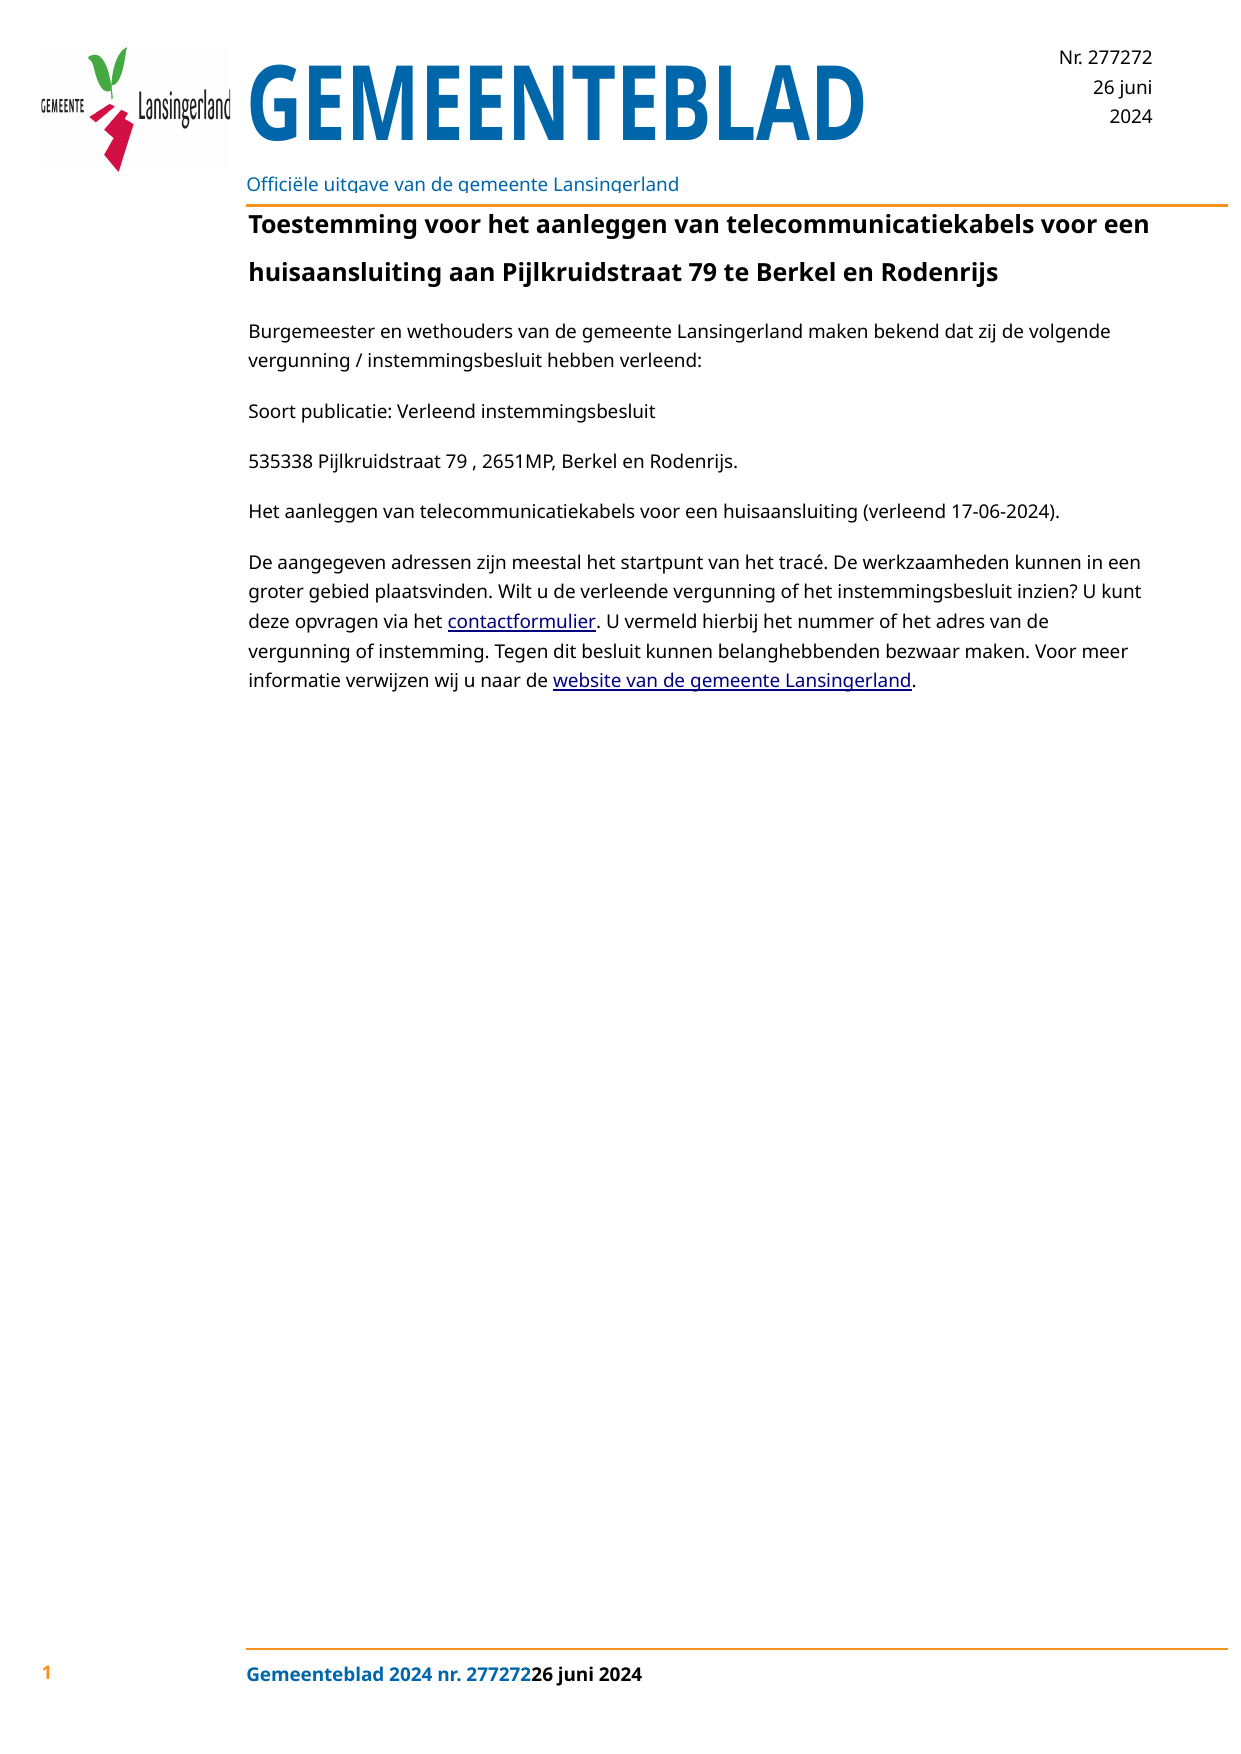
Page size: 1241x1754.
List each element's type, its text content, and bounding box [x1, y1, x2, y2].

text Soort publicatie: Verleend instemmingsbesluit [248, 398, 1152, 424]
text 535338 Pijlkruidstraat 79 , 2651MP, Berkel en Rodenrijs. [248, 448, 1152, 474]
text Toestemming voor het aanleggen van telecommunicatiekabels voor een huisaansluiting aan Pijlkruidstraat 79 te Berkel en Rodenrijs [248, 207, 1152, 288]
text Burgemeester en wethouders van de gemeente Lansingerland maken bekend dat zij de volgende vergunning / instemmingsbesluit hebben verleend: [248, 318, 1152, 373]
picture [41, 47, 231, 172]
text De aangegeven adressen zijn meestal het startpunt van het tracé. De werkzaamheden kunnen in een groter gebied plaatsvinden. Wilt u de verleende vergunning of het instemmingsbesluit inzien? U kunt deze opvragen via het contactformulier. U vermeld hierbij het nummer of het adres van de vergunning of instemming. Tegen dit besluit kunnen belanghebbenden bezwaar maken. Voor meer informatie verwijzen wij u naar de website van de gemeente Lansingerland. [248, 549, 1152, 693]
text Het aanleggen van telecommunicatiekabels voor een huisaansluiting (verleend 17-06-2024). [248, 499, 1152, 524]
